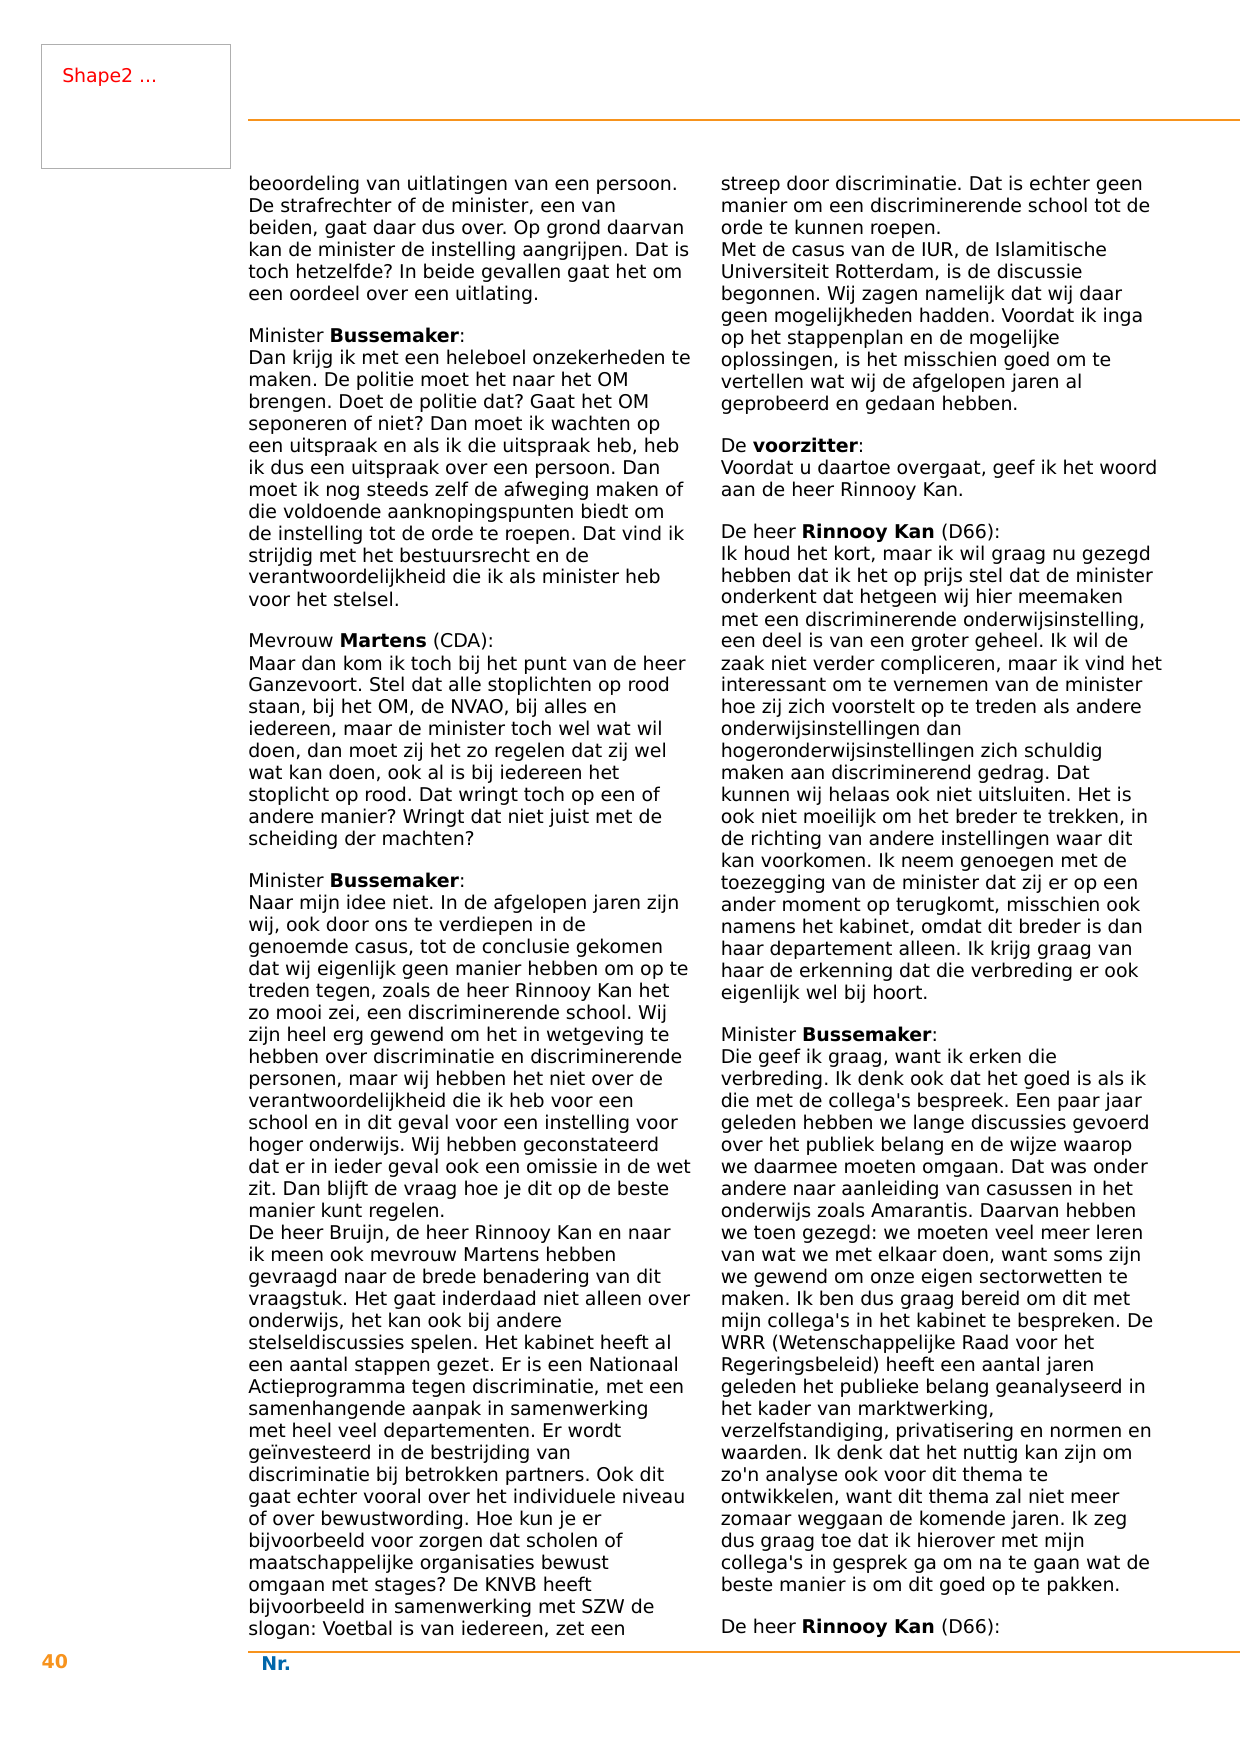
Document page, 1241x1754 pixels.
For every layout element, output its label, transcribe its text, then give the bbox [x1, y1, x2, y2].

text De heer Rinnooy Kan (D66): [721, 521, 1163, 542]
text De heer Rinnooy Kan (D66): [721, 1616, 1163, 1637]
text Ik houd het kort, maar ik wil graag nu gezegd hebben dat ik het op prijs stel dat de minister onderkent dat hetgeen wij hier meemaken met een discriminerende onderwijsinstelling, een deel is van een groter geheel. Ik wil de zaak niet verder compliceren, maar ik vind het interessant om te vernemen van de minister hoe zij zich voorstelt op te treden als andere onderwijsinstellingen dan hogeronderwijsinstellingen zich schuldig maken aan discriminerend gedrag. Dat kunnen wij helaas ook niet uitsluiten. Het is ook niet moeilijk om het breder te trekken, in de richting van andere instellingen waar dit kan voorkomen. Ik neem genoegen met de toezegging van de minister dat zij er op een ander moment op terugkomt, misschien ook namens het kabinet, omdat dit breder is dan haar departement alleen. Ik krijg graag van haar de erkenning dat die verbreding er ook eigenlijk wel bij hoort. [721, 542, 1163, 1004]
text Die geef ik graag, want ik erken die verbreding. Ik denk ook dat het goed is als ik die met de collega's bespreek. Een paar jaar geleden hebben we lange discussies gevoerd over het publiek belang en de wijze waarop we daarmee moeten omgaan. Dat was onder andere naar aanleiding van casussen in het onderwijs zoals Amarantis. Daarvan hebben we toen gezegd: we moeten veel meer leren van wat we met elkaar doen, want soms zijn we gewend om onze eigen sectorwetten te maken. Ik ben dus graag bereid om dit met mijn collega's in het kabinet te bespreken. De WRR (Wetenschappelijke Raad voor het Regeringsbeleid) heeft een aantal jaren geleden het publieke belang geanalyseerd in het kader van marktwerking, verzelfstandiging, privatisering en normen en waarden. Ik denk dat het nuttig kan zijn om zo'n analyse ook voor dit thema te ontwikkelen, want dit thema zal niet meer zomaar weggaan de komende jaren. Ik zeg dus graag toe dat ik hierover met mijn collega's in gesprek ga om na te gaan wat de beste manier is om dit goed op te pakken. [721, 1046, 1163, 1596]
text streep door discriminatie. Dat is echter geen manier om een discriminerende school tot de orde te kunnen roepen. [721, 173, 1163, 239]
text Maar dan kom ik toch bij het punt van de heer Ganzevoort. Stel dat alle stoplichten op rood staan, bij het OM, de NVAO, bij alles en iedereen, maar de minister toch wel wat wil doen, dan moet zij het zo regelen dat zij wel wat kan doen, ook al is bij iedereen het stoplicht op rood. Dat wringt toch op een of andere manier? Wringt dat niet juist met de scheiding der machten? [248, 652, 691, 850]
text Minister Bussemaker: [721, 1024, 1163, 1046]
text Mevrouw Martens (CDA): [248, 630, 691, 652]
text beoordeling van uitlatingen van een persoon. De strafrechter of de minister, een van beiden, gaat daar dus over. Op grond daarvan kan de minister de instelling aangrijpen. Dat is toch hetzelfde? In beide gevallen gaat het om een oordeel over een uitlating. [248, 173, 691, 305]
text Voordat u daartoe overgaat, geef ik het woord aan de heer Rinnooy Kan. [721, 457, 1163, 501]
text Minister Bussemaker: [248, 870, 691, 892]
text Dan krijg ik met een heleboel onzekerheden te maken. De politie moet het naar het OM brengen. Doet de politie dat? Gaat het OM seponeren of niet? Dan moet ik wachten op een uitspraak en als ik die uitspraak heb, heb ik dus een uitspraak over een persoon. Dan moet ik nog steeds zelf de afweging maken of die voldoende aanknopingspunten biedt om de instelling tot de orde te roepen. Dat vind ik strijdig met het bestuursrecht en de verantwoordelijkheid die ik als minister heb voor het stelsel. [248, 347, 691, 610]
text De voorzitter: [721, 434, 1163, 457]
text De heer Bruijn, de heer Rinnooy Kan en naar ik meen ook mevrouw Martens hebben gevraagd naar de brede benadering van dit vraagstuk. Het gaat inderdaad niet alleen over onderwijs, het kan ook bij andere stelseldiscussies spelen. Het kabinet heeft al een aantal stappen gezet. Er is een Nationaal Actieprogramma tegen discriminatie, met een samenhangende aanpak in samenwerking met heel veel departementen. Er wordt geïnvesteerd in de bestrijding van discriminatie bij betrokken partners. Ook dit gaat echter vooral over het individuele niveau of over bewustwording. Hoe kun je er bijvoorbeeld voor zorgen dat scholen of maatschappelijke organisaties bewust omgaan met stages? De KNVB heeft bijvoorbeeld in samenwerking met SZW de slogan: Voetbal is van iedereen, zet een [248, 1222, 691, 1639]
text Naar mijn idee niet. In de afgelopen jaren zijn wij, ook door ons te verdiepen in de genoemde casus, tot de conclusie gekomen dat wij eigenlijk geen manier hebben om op te treden tegen, zoals de heer Rinnooy Kan het zo mooi zei, een discriminerende school. Wij zijn heel erg gewend om het in wetgeving te hebben over discriminatie en discriminerende personen, maar wij hebben het niet over de verantwoordelijkheid die ik heb voor een school en in dit geval voor een instelling voor hoger onderwijs. Wij hebben geconstateerd dat er in ieder geval ook een omissie in de wet zit. Dan blijft de vraag hoe je dit op de beste manier kunt regelen. [248, 892, 691, 1222]
text Minister Bussemaker: [248, 325, 691, 347]
text Met de casus van de IUR, de Islamitische Universiteit Rotterdam, is de discussie begonnen. Wij zagen namelijk dat wij daar geen mogelijkheden hadden. Voordat ik inga op het stappenplan en de mogelijke oplossingen, is het misschien goed om te vertellen wat wij de afgelopen jaren al geprobeerd en gedaan hebben. [721, 239, 1163, 414]
